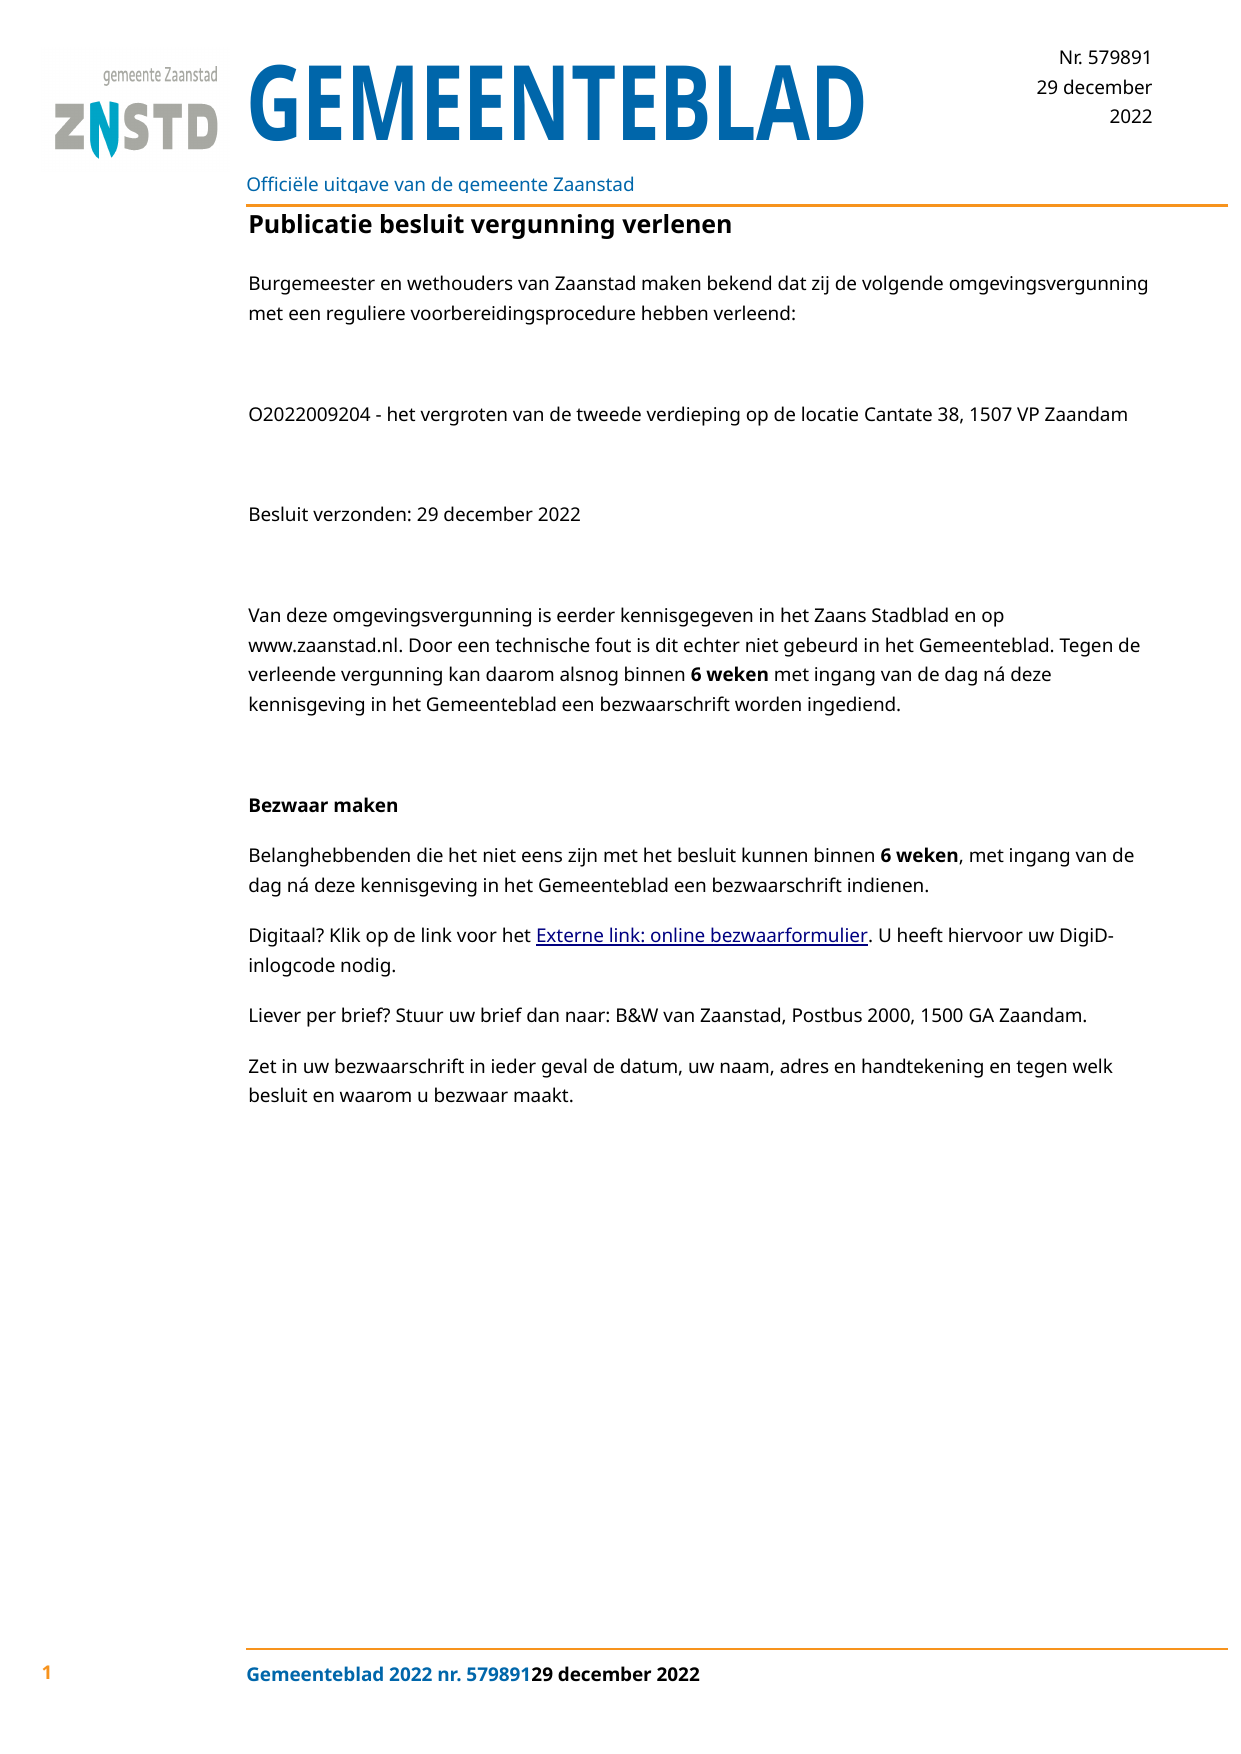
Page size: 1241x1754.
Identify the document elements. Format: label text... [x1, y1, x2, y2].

text Digitaal? Klik op de link voor het Externe link: online bezwaarformulier. U heeft hiervoor uw DigiD-inlogcode nodig. [248, 922, 1152, 978]
text O2022009204 - het vergroten van de tweede verdieping op de locatie Cantate 38, 1507 VP Zaandam [248, 401, 1152, 426]
picture [41, 47, 231, 172]
text Besluit verzonden: 29 december 2022 [248, 502, 1152, 527]
text Bezwaar maken [248, 792, 1152, 818]
text Zet in uw bezwaarschrift in ieder geval de datum, uw naam, adres en handtekening en tegen welk besluit en waarom u bezwaar maakt. [248, 1053, 1152, 1108]
text Liever per brief? Stuur uw brief dan naar: B&W van Zaanstad, Postbus 2000, 1500 GA Zaandam. [248, 1002, 1152, 1028]
text Burgemeester en wethouders van Zaanstad maken bekend dat zij de volgende omgevingsvergunning met een reguliere voorbereidingsprocedure hebben verleend: [248, 270, 1152, 326]
text Van deze omgevingsvergunning is eerder kennisgegeven in het Zaans Stadblad en op www.zaanstad.nl. Door een technische fout is dit echter niet gebeurd in het Gemeenteblad. Tegen de verleende vergunning kan daarom alsnog binnen 6 weken met ingang van de dag ná deze kennisgeving in het Gemeenteblad een bezwaarschrift worden ingediend. [248, 602, 1152, 717]
text Belanghebbenden die het niet eens zijn met het besluit kunnen binnen 6 weken, met ingang van de dag ná deze kennisgeving in het Gemeenteblad een bezwaarschrift indienen. [248, 842, 1152, 898]
text Publicatie besluit vergunning verlenen [248, 207, 1152, 241]
